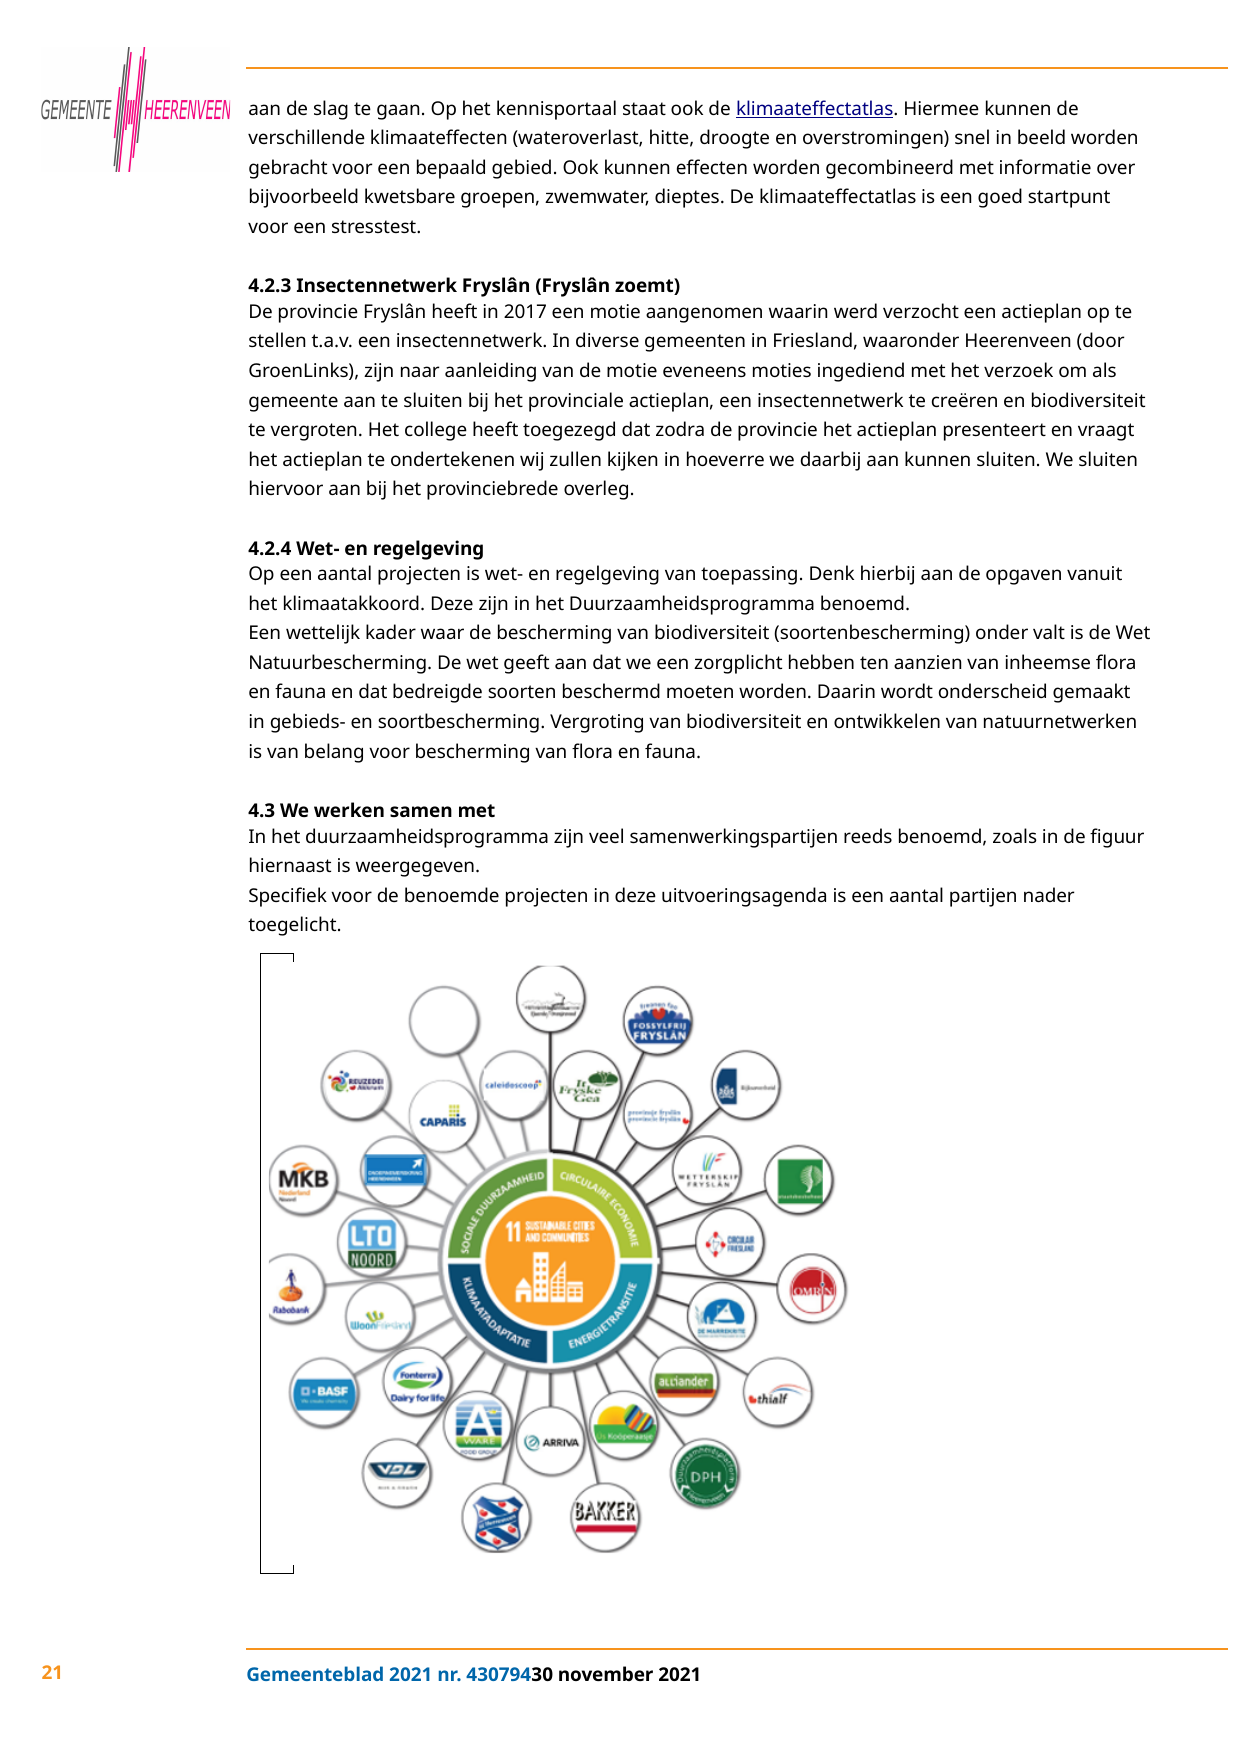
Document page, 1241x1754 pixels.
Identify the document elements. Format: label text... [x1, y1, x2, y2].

text In het duurzaamheidsprogramma zijn veel samenwerkingspartijen reeds benoemd, zoals in de figuur hiernaast is weergegeven. [248, 823, 1152, 878]
picture [268, 962, 860, 1565]
text Specifiek voor de benoemde projecten in deze uitvoeringsagenda is een aantal partijen nader toegelicht. [248, 882, 1152, 937]
text Op een aantal projecten is wet- en regelgeving van toepassing. Denk hierbij aan de opgaven vanuit het klimaatakkoord. Deze zijn in het Duurzaamheidsprogramma benoemd. [248, 560, 1152, 616]
text aan de slag te gaan. Op het kennisportaal staat ook de klimaateffectatlas. Hiermee kunnen de verschillende klimaateffecten (wateroverlast, hitte, droogte en overstromingen) snel in beeld worden gebracht voor een bepaald gebied. Ook kunnen effecten worden gecombineerd met informatie over bijvoorbeeld kwetsbare groepen, zwemwater, dieptes. De klimaateffectatlas is een goed startpunt voor een stresstest. [248, 95, 1152, 239]
text 4.2.4 Wet- en regelgeving [248, 535, 1152, 560]
picture [41, 47, 231, 172]
text 4.2.3 Insectennetwerk Fryslân (Fryslân zoemt) [248, 272, 1152, 298]
text Een wettelijk kader waar de bescherming van biodiversiteit (soortenbescherming) onder valt is de Wet Natuurbescherming. De wet geeft aan dat we een zorgplicht hebben ten aanzien van inheemse flora en fauna en dat bedreigde soorten beschermd moeten worden. Daarin wordt onderscheid gemaakt in gebieds- en soortbescherming. Vergroting van biodiversiteit en ontwikkelen van natuurnetwerken is van belang voor bescherming van flora en fauna. [248, 619, 1152, 764]
text 4.3 We werken samen met [248, 797, 1152, 823]
text De provincie Fryslân heeft in 2017 een motie aangenomen waarin werd verzocht een actieplan op te stellen t.a.v. een insectennetwerk. In diverse gemeenten in Friesland, waaronder Heerenveen (door GroenLinks), zijn naar aanleiding van de motie eveneens moties ingediend met het verzoek om als gemeente aan te sluiten bij het provinciale actieplan, een insectennetwerk te creëren en biodiversiteit te vergroten. Het college heeft toegezegd dat zodra de provincie het actieplan presenteert en vraagt het actieplan te ondertekenen wij zullen kijken in hoeverre we daarbij aan kunnen sluiten. We sluiten hiervoor aan bij het provinciebrede overleg. [248, 298, 1152, 501]
